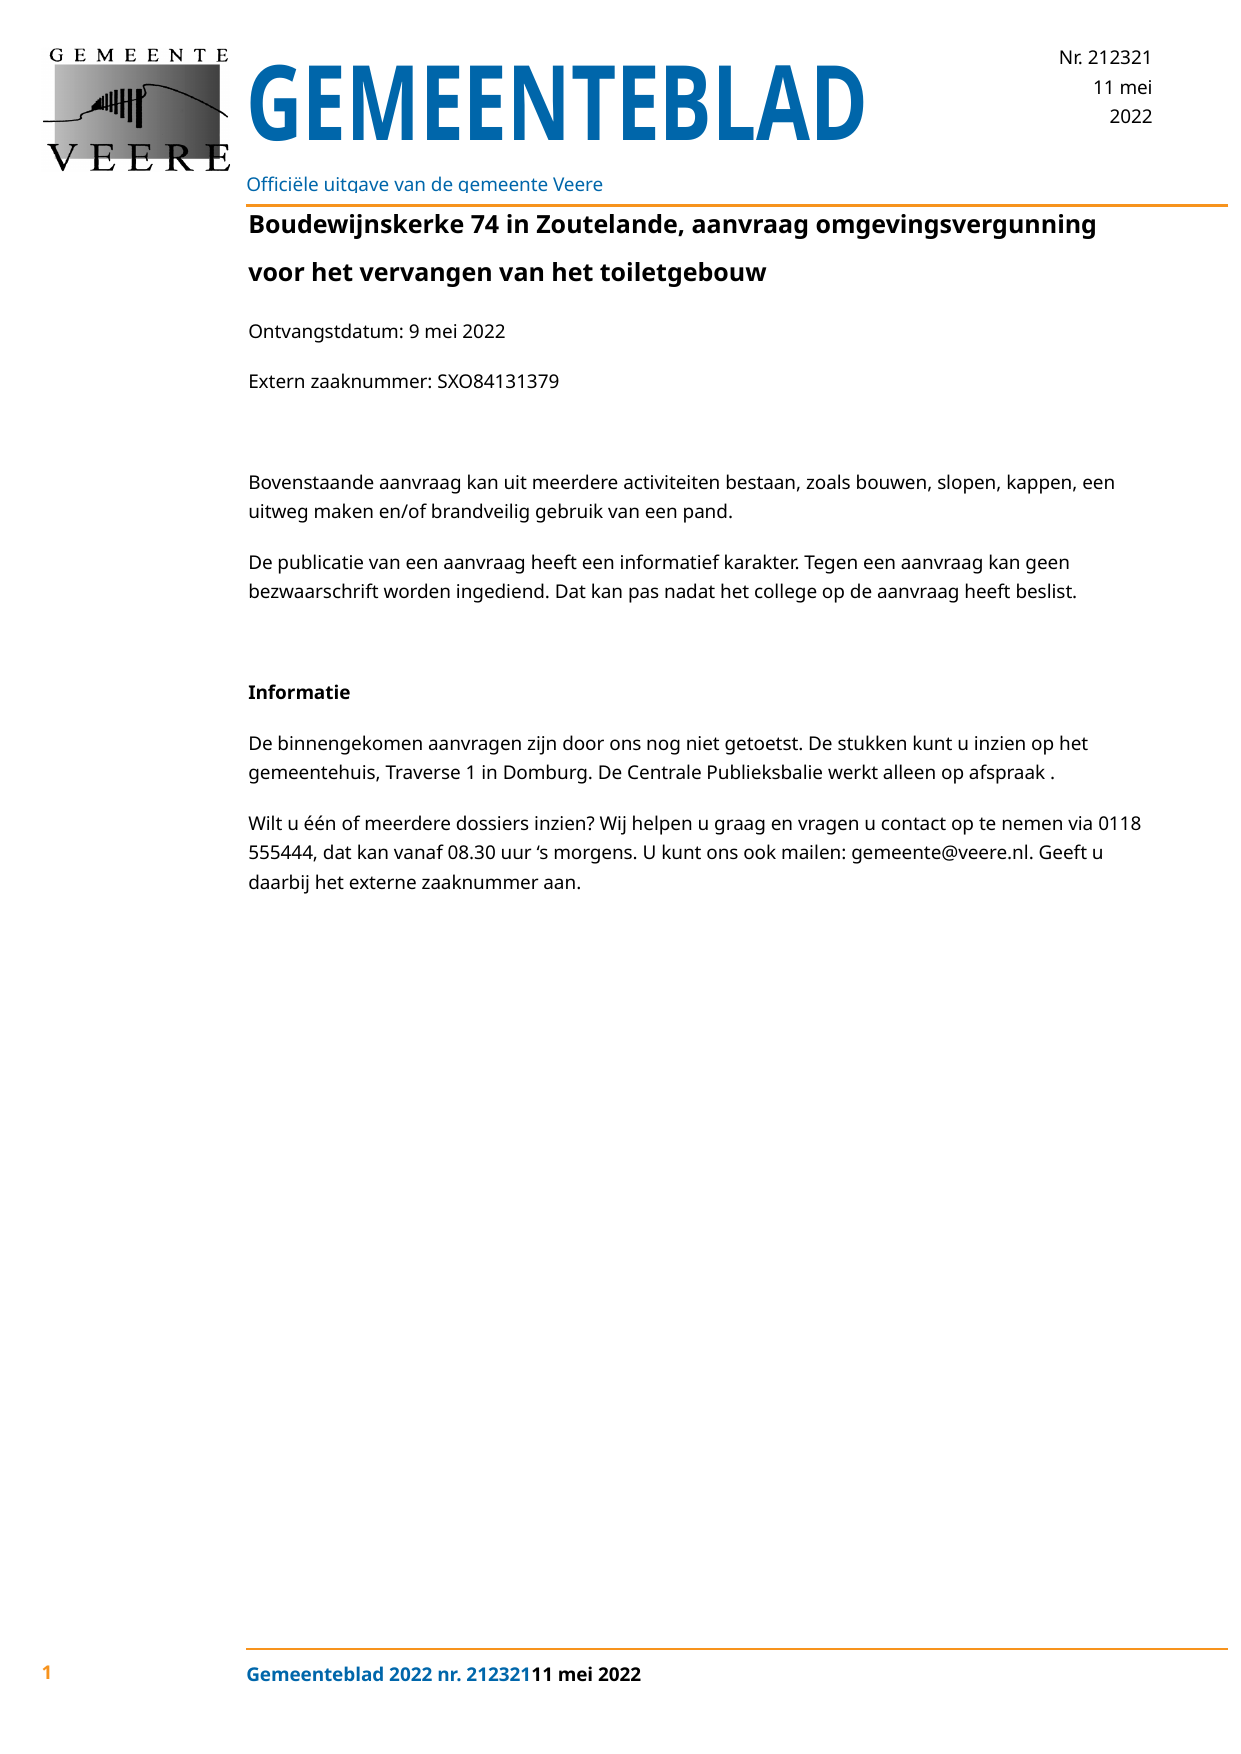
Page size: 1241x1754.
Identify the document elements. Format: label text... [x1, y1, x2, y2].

text De publicatie van een aanvraag heeft een informatief karakter. Tegen een aanvraag kan geen bezwaarschrift worden ingediend. Dat kan pas nadat het college op de aanvraag heeft beslist. [248, 549, 1152, 604]
text Extern zaaknummer: SXO84131379 [248, 368, 1152, 394]
text Bovenstaande aanvraag kan uit meerdere activiteiten bestaan, zoals bouwen, slopen, kappen, een uitweg maken en/of brandveilig gebruik van een pand. [248, 469, 1152, 524]
text Boudewijnskerke 74 in Zoutelande, aanvraag omgevingsvergunning voor het vervangen van het toiletgebouw [248, 207, 1152, 288]
text Wilt u één of meerdere dossiers inzien? Wij helpen u graag en vragen u contact op te nemen via 0118 555444, dat kan vanaf 08.30 uur ‘s morgens. U kunt ons ook mailen: gemeente@veere.nl. Geeft u daarbij het externe zaaknummer aan. [248, 810, 1152, 895]
text De binnengekomen aanvragen zijn door ons nog niet getoetst. De stukken kunt u inzien op het gemeentehuis, Traverse 1 in Domburg. De Centrale Publieksbalie werkt alleen op afspraak . [248, 730, 1152, 785]
text Informatie [248, 679, 1152, 705]
text Ontvangstdatum: 9 mei 2022 [248, 318, 1152, 344]
picture [41, 47, 231, 172]
